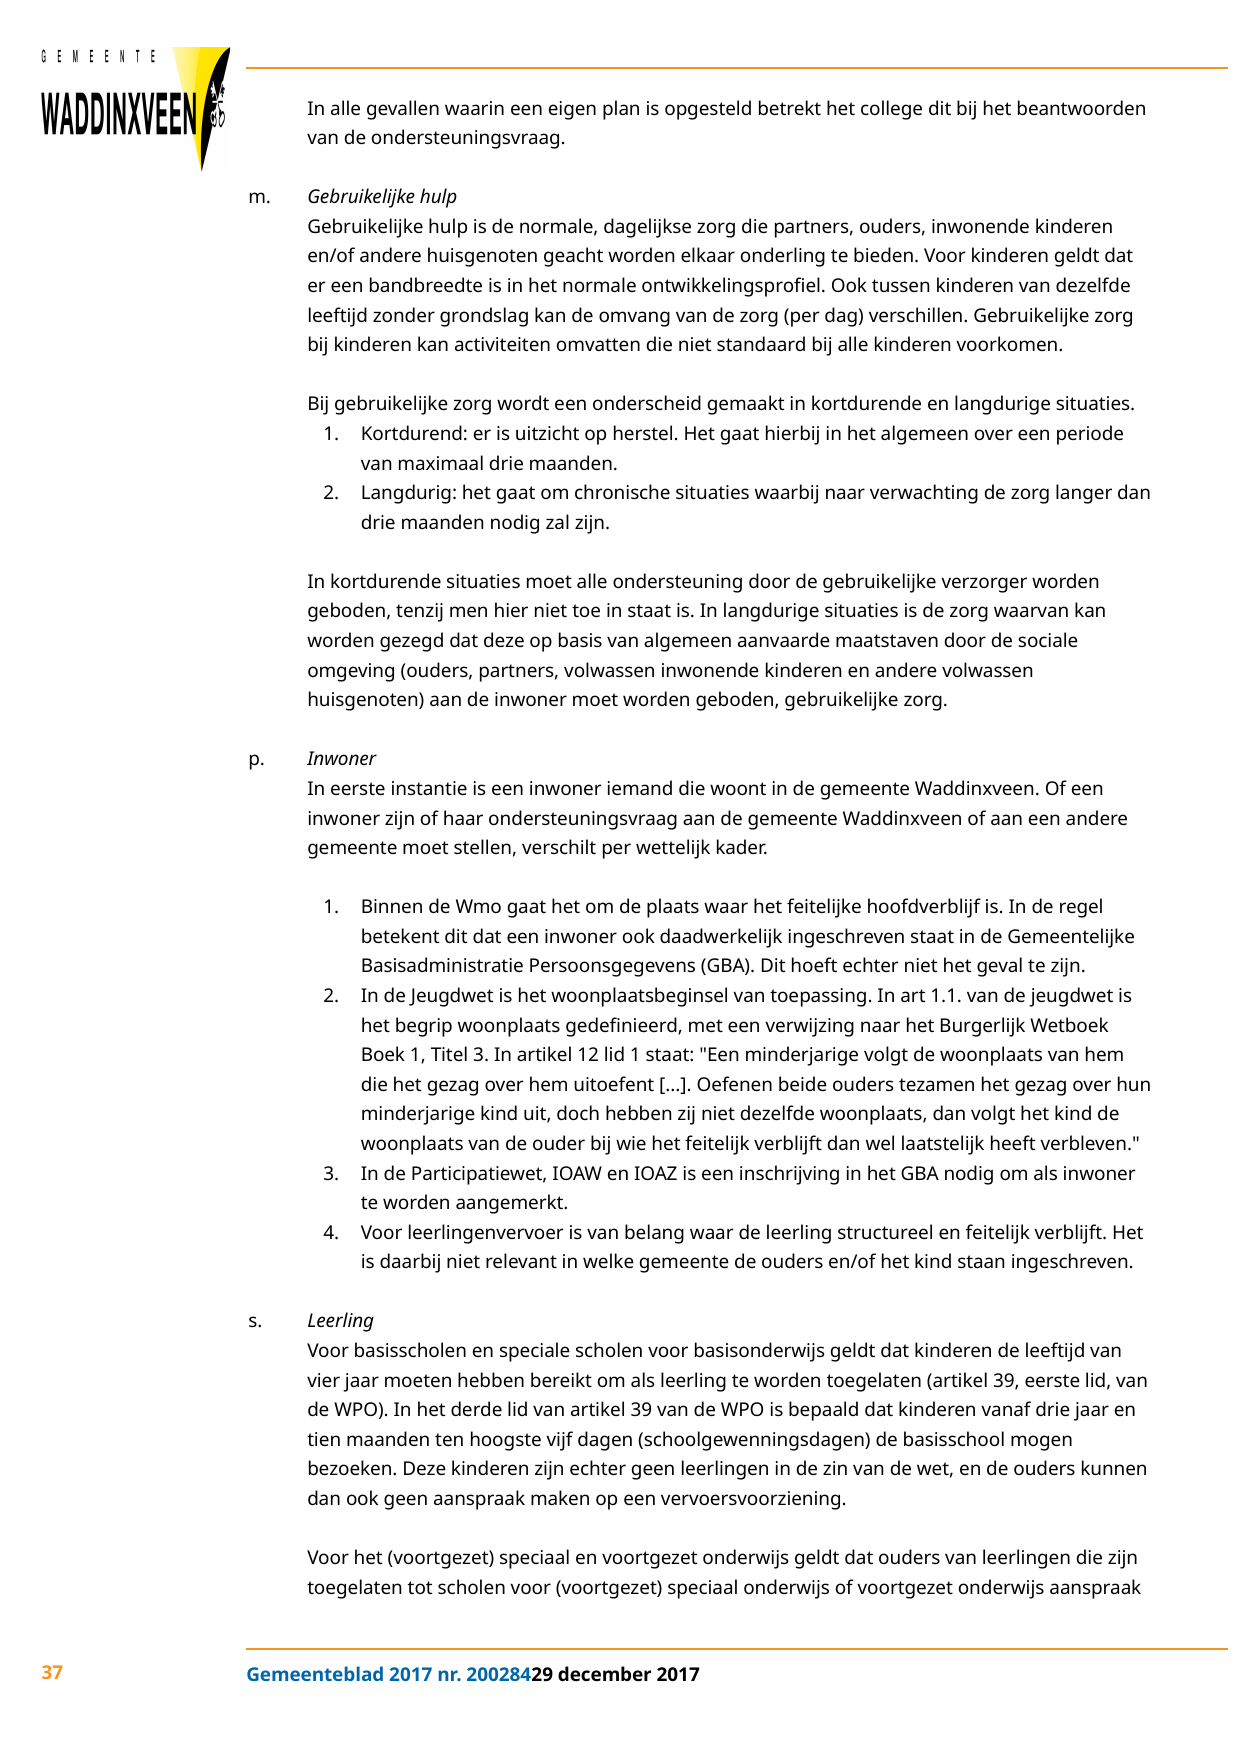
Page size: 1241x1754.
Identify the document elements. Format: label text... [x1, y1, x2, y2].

list Inwoner [248, 746, 1152, 771]
list In de Participatiewet, IOAW en IOAZ is een inschrijving in het GBA nodig om als inwoner te worden aangemerkt. [323, 1160, 1152, 1215]
list Langdurig: het gaat om chronische situaties waarbij naar verwachting de zorg langer dan drie maanden nodig zal zijn. [323, 479, 1152, 535]
list Voor het (voortgezet) speciaal en voortgezet onderwijs geldt dat ouders van leerlingen die zijn toegelaten tot scholen voor (voortgezet) speciaal onderwijs of voortgezet onderwijs aanspraak [248, 1544, 1152, 1600]
list In eerste instantie is een inwoner iemand die woont in de gemeente Waddinxveen. Of een inwoner zijn of haar ondersteuningsvraag aan de gemeente Waddinxveen of aan een andere gemeente moet stellen, verschilt per wettelijk kader. [248, 775, 1152, 860]
list Binnen de Wmo gaat het om de plaats waar het feitelijke hoofdverblijf is. In de regel betekent dit dat een inwoner ook daadwerkelijk ingeschreven staat in de Gemeentelijke Basisadministratie Persoonsgegevens (GBA). Dit hoeft echter niet het geval te zijn. [323, 893, 1152, 978]
list Gebruikelijke hulp is de normale, dagelijkse zorg die partners, ouders, inwonende kinderen en/of andere huisgenoten geacht worden elkaar onderling te bieden. Voor kinderen geldt dat er een bandbreedte is in het normale ontwikkelingsprofiel. Ook tussen kinderen van dezelfde leeftijd zonder grondslag kan de omvang van de zorg (per dag) verschillen. Gebruikelijke zorg bij kinderen kan activiteiten omvatten die niet standaard bij alle kinderen voorkomen. [248, 213, 1152, 357]
list In de Jeugdwet is het woonplaatsbeginsel van toepassing. In art 1.1. van de jeugdwet is het begrip woonplaats gedefinieerd, met een verwijzing naar het Burgerlijk Wetboek Boek 1, Titel 3. In artikel 12 lid 1 staat: "Een minderjarige volgt de woonplaats van hem die het gezag over hem uitoefent [...]. Oefenen beide ouders tezamen het gezag over hun minderjarige kind uit, doch hebben zij niet dezelfde woonplaats, dan volgt het kind de woonplaats van de ouder bij wie het feitelijk verblijft dan wel laatstelijk heeft verbleven." [323, 982, 1152, 1156]
list Voor leerlingenvervoer is van belang waar de leerling structureel en feitelijk verblijft. Het is daarbij niet relevant in welke gemeente de ouders en/of het kind staan ingeschreven. [323, 1219, 1152, 1274]
list In kortdurende situaties moet alle ondersteuning door de gebruikelijke verzorger worden geboden, tenzij men hier niet toe in staat is. In langdurige situaties is de zorg waarvan kan worden gezegd dat deze op basis van algemeen aanvaarde maatstaven door de sociale omgeving (ouders, partners, volwassen inwonende kinderen en andere volwassen huisgenoten) aan de inwoner moet worden geboden, gebruikelijke zorg. [248, 568, 1152, 712]
list Voor basisscholen en speciale scholen voor basisonderwijs geldt dat kinderen de leeftijd van vier jaar moeten hebben bereikt om als leerling te worden toegelaten (artikel 39, eerste lid, van de WPO). In het derde lid van artikel 39 van de WPO is bepaald dat kinderen vanaf drie jaar en tien maanden ten hoogste vijf dagen (schoolgewenningsdagen) de basisschool mogen bezoeken. Deze kinderen zijn echter geen leerlingen in de zin van de wet, en de ouders kunnen dan ook geen aanspraak maken op een vervoersvoorziening. [248, 1337, 1152, 1511]
list Leerling [248, 1308, 1152, 1333]
picture [41, 47, 231, 172]
list Bij gebruikelijke zorg wordt een onderscheid gemaakt in kortdurende en langdurige situaties. [248, 391, 1152, 416]
list Kortdurend: er is uitzicht op herstel. Het gaat hierbij in het algemeen over een periode van maximaal drie maanden. [323, 420, 1152, 476]
list In alle gevallen waarin een eigen plan is opgesteld betrekt het college dit bij het beantwoorden van de ondersteuningsvraag. [248, 95, 1152, 150]
list Gebruikelijke hulp [248, 183, 1152, 209]
